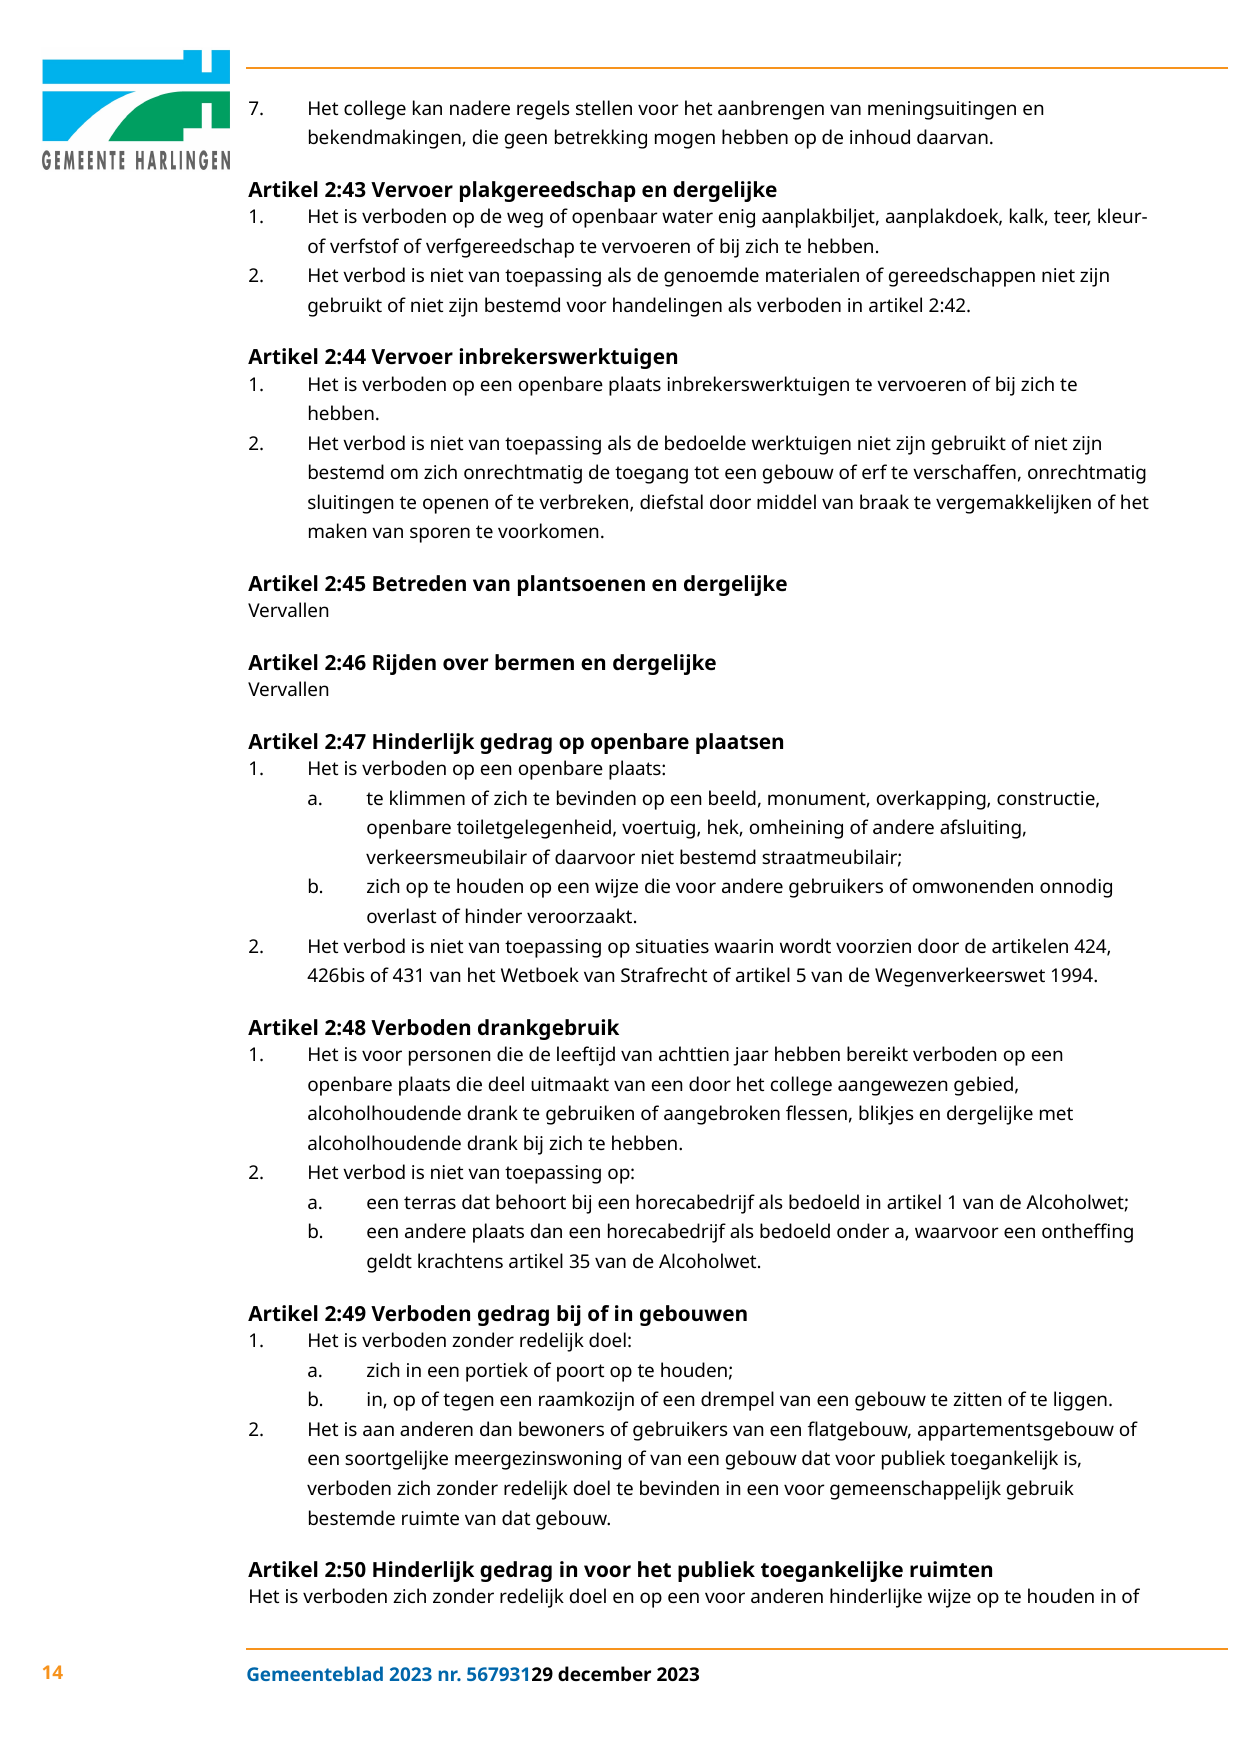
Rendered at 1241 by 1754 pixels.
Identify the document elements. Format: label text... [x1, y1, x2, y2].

list een andere plaats dan een horecabedrijf als bedoeld onder a, waarvoor een ontheffing geldt krachtens artikel 35 van de Alcoholwet. [307, 1219, 1152, 1274]
text Artikel 2:46 Rijden over bermen en dergelijke [248, 648, 1152, 676]
list Het is verboden zonder redelijk doel: [248, 1327, 1152, 1353]
text Vervallen [248, 598, 1152, 623]
text Artikel 2:44 Vervoer inbrekerswerktuigen [248, 342, 1152, 371]
list een terras dat behoort bij een horecabedrijf als bedoeld in artikel 1 van de Alcoholwet; [307, 1189, 1152, 1215]
list Het is verboden op een openbare plaats inbrekerswerktuigen te vervoeren of bij zich te hebben. [248, 371, 1152, 426]
picture [41, 47, 231, 172]
list Het is voor personen die de leeftijd van achttien jaar hebben bereikt verboden op een openbare plaats die deel uitmaakt van een door het college aangewezen gebied, alcoholhoudende drank te gebruiken of aangebroken flessen, blikjes en dergelijke met alcoholhoudende drank bij zich te hebben. [248, 1041, 1152, 1156]
text Artikel 2:50 Hinderlijk gedrag in voor het publiek toegankelijke ruimten [248, 1555, 1152, 1583]
text Artikel 2:43 Vervoer plakgereedschap en dergelijke [248, 175, 1152, 203]
list zich op te houden op een wijze die voor andere gebruikers of omwonenden onnodig overlast of hinder veroorzaakt. [307, 874, 1152, 929]
list Het is verboden op een openbare plaats: [248, 755, 1152, 781]
list Het college kan nadere regels stellen voor het aanbrengen van meningsuitingen en bekendmakingen, die geen betrekking mogen hebben op de inhoud daarvan. [248, 95, 1152, 150]
list zich in een portiek of poort op te houden; [307, 1357, 1152, 1382]
text Artikel 2:47 Hinderlijk gedrag op openbare plaatsen [248, 727, 1152, 755]
list in, op of tegen een raamkozijn of een drempel van een gebouw te zitten of te liggen. [307, 1386, 1152, 1412]
list Het is verboden op de weg of openbaar water enig aanplakbiljet, aanplakdoek, kalk, teer, kleur- of verfstof of verfgereedschap te vervoeren of bij zich te hebben. [248, 203, 1152, 258]
list Het verbod is niet van toepassing als de genoemde materialen of gereedschappen niet zijn gebruikt of niet zijn bestemd voor handelingen als verboden in artikel 2:42. [248, 262, 1152, 318]
text Artikel 2:48 Verboden drankgebruik [248, 1013, 1152, 1041]
text Het is verboden zich zonder redelijk doel en op een voor anderen hinderlijke wijze op te houden in of [248, 1583, 1152, 1609]
list Het verbod is niet van toepassing op: [248, 1159, 1152, 1185]
list Het is aan anderen dan bewoners of gebruikers van een flatgebouw, appartementsgebouw of een soortgelijke meergezinswoning of van een gebouw dat voor publiek toegankelijk is, verboden zich zonder redelijk doel te bevinden in een voor gemeenschappelijk gebruik bestemde ruimte van dat gebouw. [248, 1416, 1152, 1530]
text Vervallen [248, 676, 1152, 702]
list te klimmen of zich te bevinden op een beeld, monument, overkapping, constructie, openbare toiletgelegenheid, voertuig, hek, omheining of andere afsluiting, verkeersmeubilair of daarvoor niet bestemd straatmeubilair; [307, 785, 1152, 870]
text Artikel 2:45 Betreden van plantsoenen en dergelijke [248, 569, 1152, 598]
list Het verbod is niet van toepassing als de bedoelde werktuigen niet zijn gebruikt of niet zijn bestemd om zich onrechtmatig de toegang tot een gebouw of erf te verschaffen, onrechtmatig sluitingen te openen of te verbreken, diefstal door middel van braak te vergemakkelijken of het maken van sporen te voorkomen. [248, 430, 1152, 544]
list Het verbod is niet van toepassing op situaties waarin wordt voorzien door de artikelen 424, 426bis of 431 van het Wetboek van Strafrecht of artikel 5 van de Wegenverkeerswet 1994. [248, 933, 1152, 988]
text Artikel 2:49 Verboden gedrag bij of in gebouwen [248, 1299, 1152, 1327]
